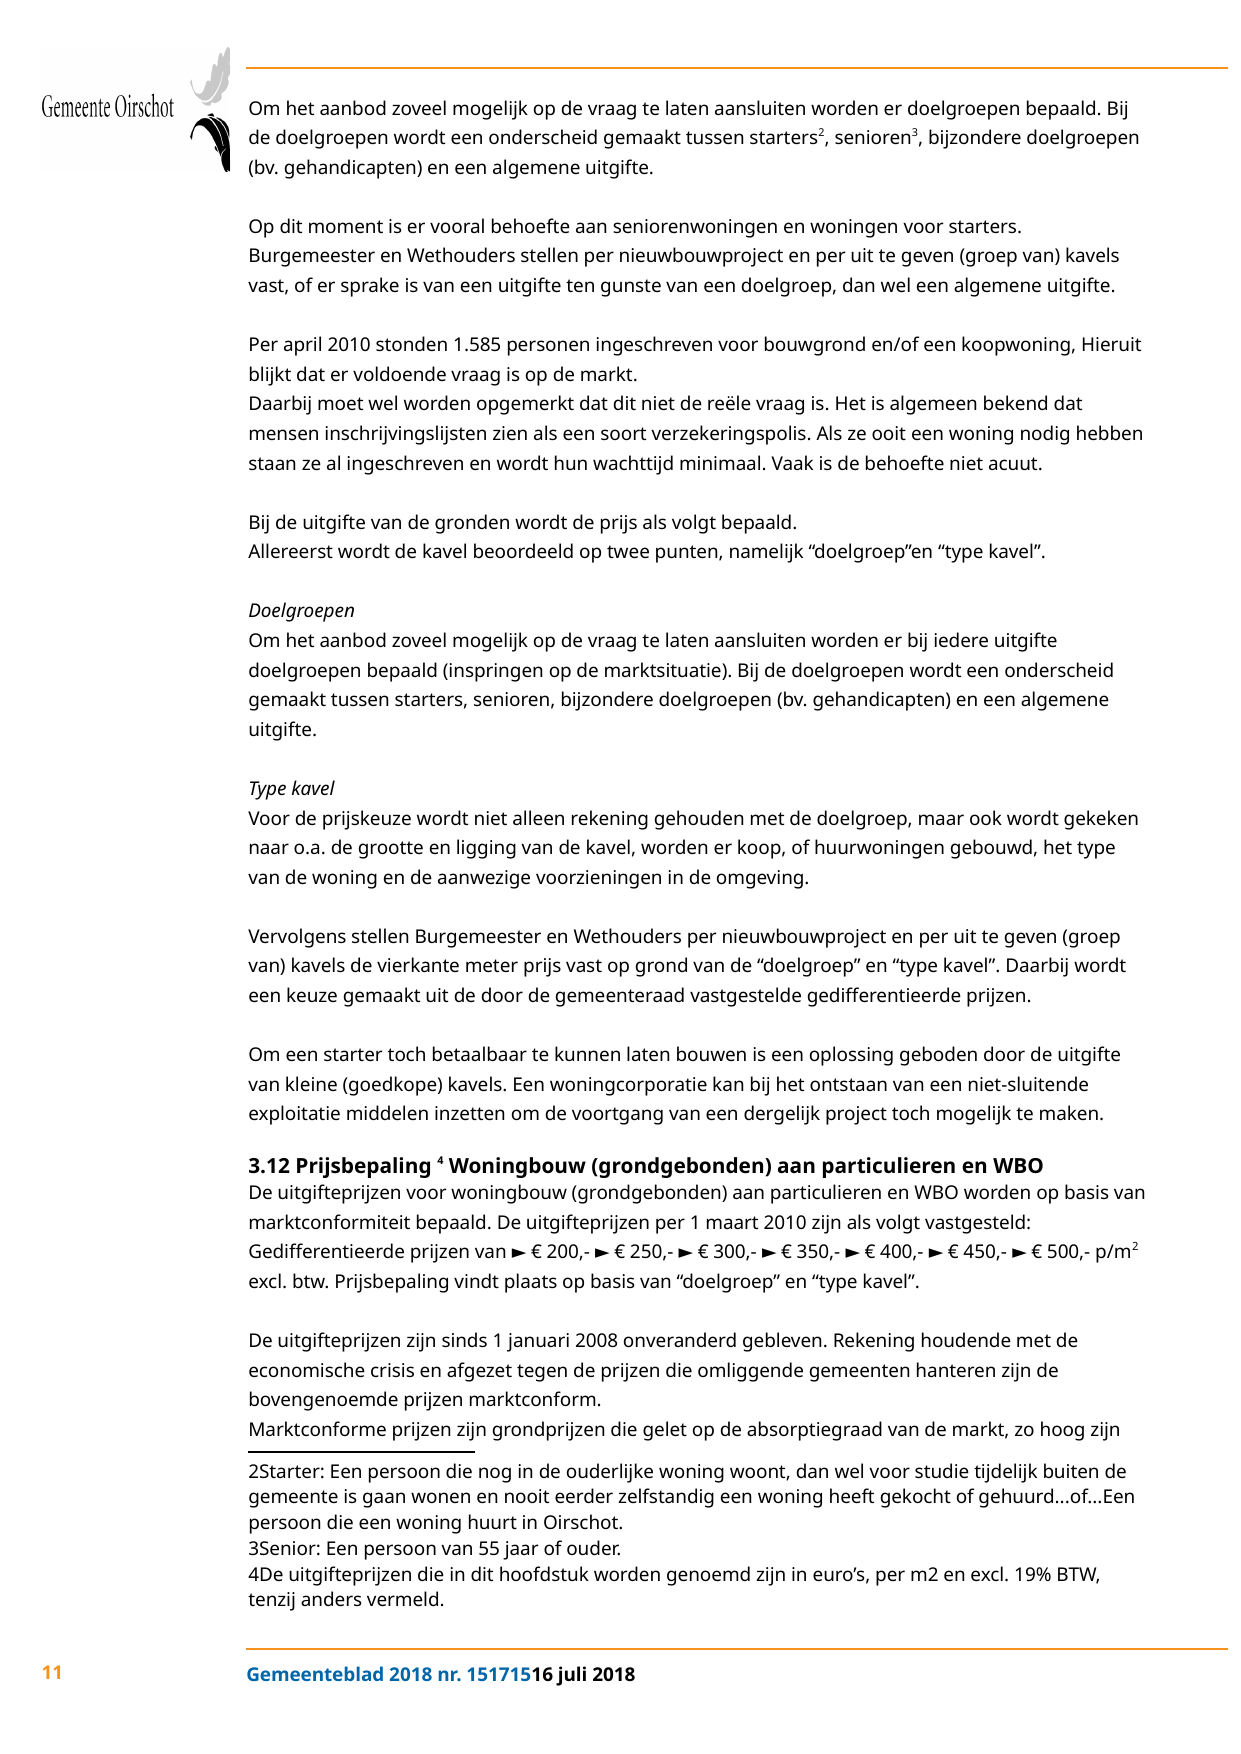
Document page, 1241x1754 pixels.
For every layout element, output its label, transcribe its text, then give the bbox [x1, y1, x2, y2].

text Om het aanbod zoveel mogelijk op de vraag te laten aansluiten worden er doelgroepen bepaald. Bij de doelgroepen wordt een onderscheid gemaakt tussen starters, senioren, bijzondere doelgroepen (bv. gehandicapten) en een algemene uitgifte. [248, 95, 1152, 180]
text 3.12 Prijsbepaling Woningbouw (grondgebonden) aan particulieren en WBO [248, 1151, 1152, 1179]
text De uitgifteprijzen voor woningbouw (grondgebonden) aan particulieren en WBO worden op basis van marktconformiteit bepaald. De uitgifteprijzen per 1 maart 2010 zijn als volgt vastgesteld: Gedifferentieerde prijzen van ► € 200,- ► € 250,- ► € 300,- ► € 350,- ► € 400,- ► € 450,- ► € 500,- p/m2 excl. btw. Prijsbepaling vindt plaats op basis van “doelgroep” en “type kavel”. [248, 1179, 1152, 1294]
text Allereerst wordt de kavel beoordeeld op twee punten, namelijk “doelgroep”en “type kavel”. [248, 538, 1152, 564]
text Starter: Een persoon die nog in de ouderlijke woning woont, dan wel voor studie tijdelijk buiten de gemeente is gaan wonen en nooit eerder zelfstandig een woning heeft gekocht of gehuurd...of...Een persoon die een woning huurt in Oirschot. [248, 1458, 1152, 1535]
text Per april 2010 stonden 1.585 personen ingeschreven voor bouwgrond en/of een koopwoning, Hieruit blijkt dat er voldoende vraag is op de markt. [248, 331, 1152, 387]
text Voor de prijskeuze wordt niet alleen rekening gehouden met de doelgroep, maar ook wordt gekeken naar o.a. de grootte en ligging van de kavel, worden er koop, of huurwoningen gebouwd, het type van de woning en de aanwezige voorzieningen in de omgeving. [248, 805, 1152, 890]
text Senior: Een persoon van 55 jaar of ouder. [248, 1535, 1152, 1561]
text Op dit moment is er vooral behoefte aan seniorenwoningen en woningen voor starters. Burgemeester en Wethouders stellen per nieuwbouwproject en per uit te geven (groep van) kavels vast, of er sprake is van een uitgifte ten gunste van een doelgroep, dan wel een algemene uitgifte. [248, 213, 1152, 298]
text Om het aanbod zoveel mogelijk op de vraag te laten aansluiten worden er bij iedere uitgifte doelgroepen bepaald (inspringen op de marktsituatie). Bij de doelgroepen wordt een onderscheid gemaakt tussen starters, senioren, bijzondere doelgroepen (bv. gehandicapten) en een algemene uitgifte. [248, 627, 1152, 742]
text Vervolgens stellen Burgemeester en Wethouders per nieuwbouwproject en per uit te geven (groep van) kavels de vierkante meter prijs vast op grond van de “doelgroep” en “type kavel”. Daarbij wordt een keuze gemaakt uit de door de gemeenteraad vastgestelde gedifferentieerde prijzen. [248, 923, 1152, 1008]
text Marktconforme prijzen zijn grondprijzen die gelet op de absorptiegraad van de markt, zo hoog zijn [248, 1416, 1152, 1442]
text Type kavel [248, 775, 1152, 801]
text De uitgifteprijzen zijn sinds 1 januari 2008 onveranderd gebleven. Rekening houdende met de economische crisis en afgezet tegen de prijzen die omliggende gemeenten hanteren zijn de bovengenoemde prijzen marktconform. [248, 1327, 1152, 1412]
picture [41, 47, 231, 172]
text De uitgifteprijzen die in dit hoofdstuk worden genoemd zijn in euro’s, per m2 en excl. 19% BTW, tenzij anders vermeld. [248, 1561, 1152, 1612]
text Om een starter toch betaalbaar te kunnen laten bouwen is een oplossing geboden door de uitgifte van kleine (goedkope) kavels. Een woningcorporatie kan bij het ontstaan van een niet-sluitende exploitatie middelen inzetten om de voortgang van een dergelijk project toch mogelijk te maken. [248, 1041, 1152, 1126]
text Bij de uitgifte van de gronden wordt de prijs als volgt bepaald. [248, 509, 1152, 535]
text Daarbij moet wel worden opgemerkt dat dit niet de reële vraag is. Het is algemeen bekend dat mensen inschrijvingslijsten zien als een soort verzekeringspolis. Als ze ooit een woning nodig hebben staan ze al ingeschreven en wordt hun wachttijd minimaal. Vaak is de behoefte niet acuut. [248, 391, 1152, 476]
text Doelgroepen [248, 598, 1152, 623]
